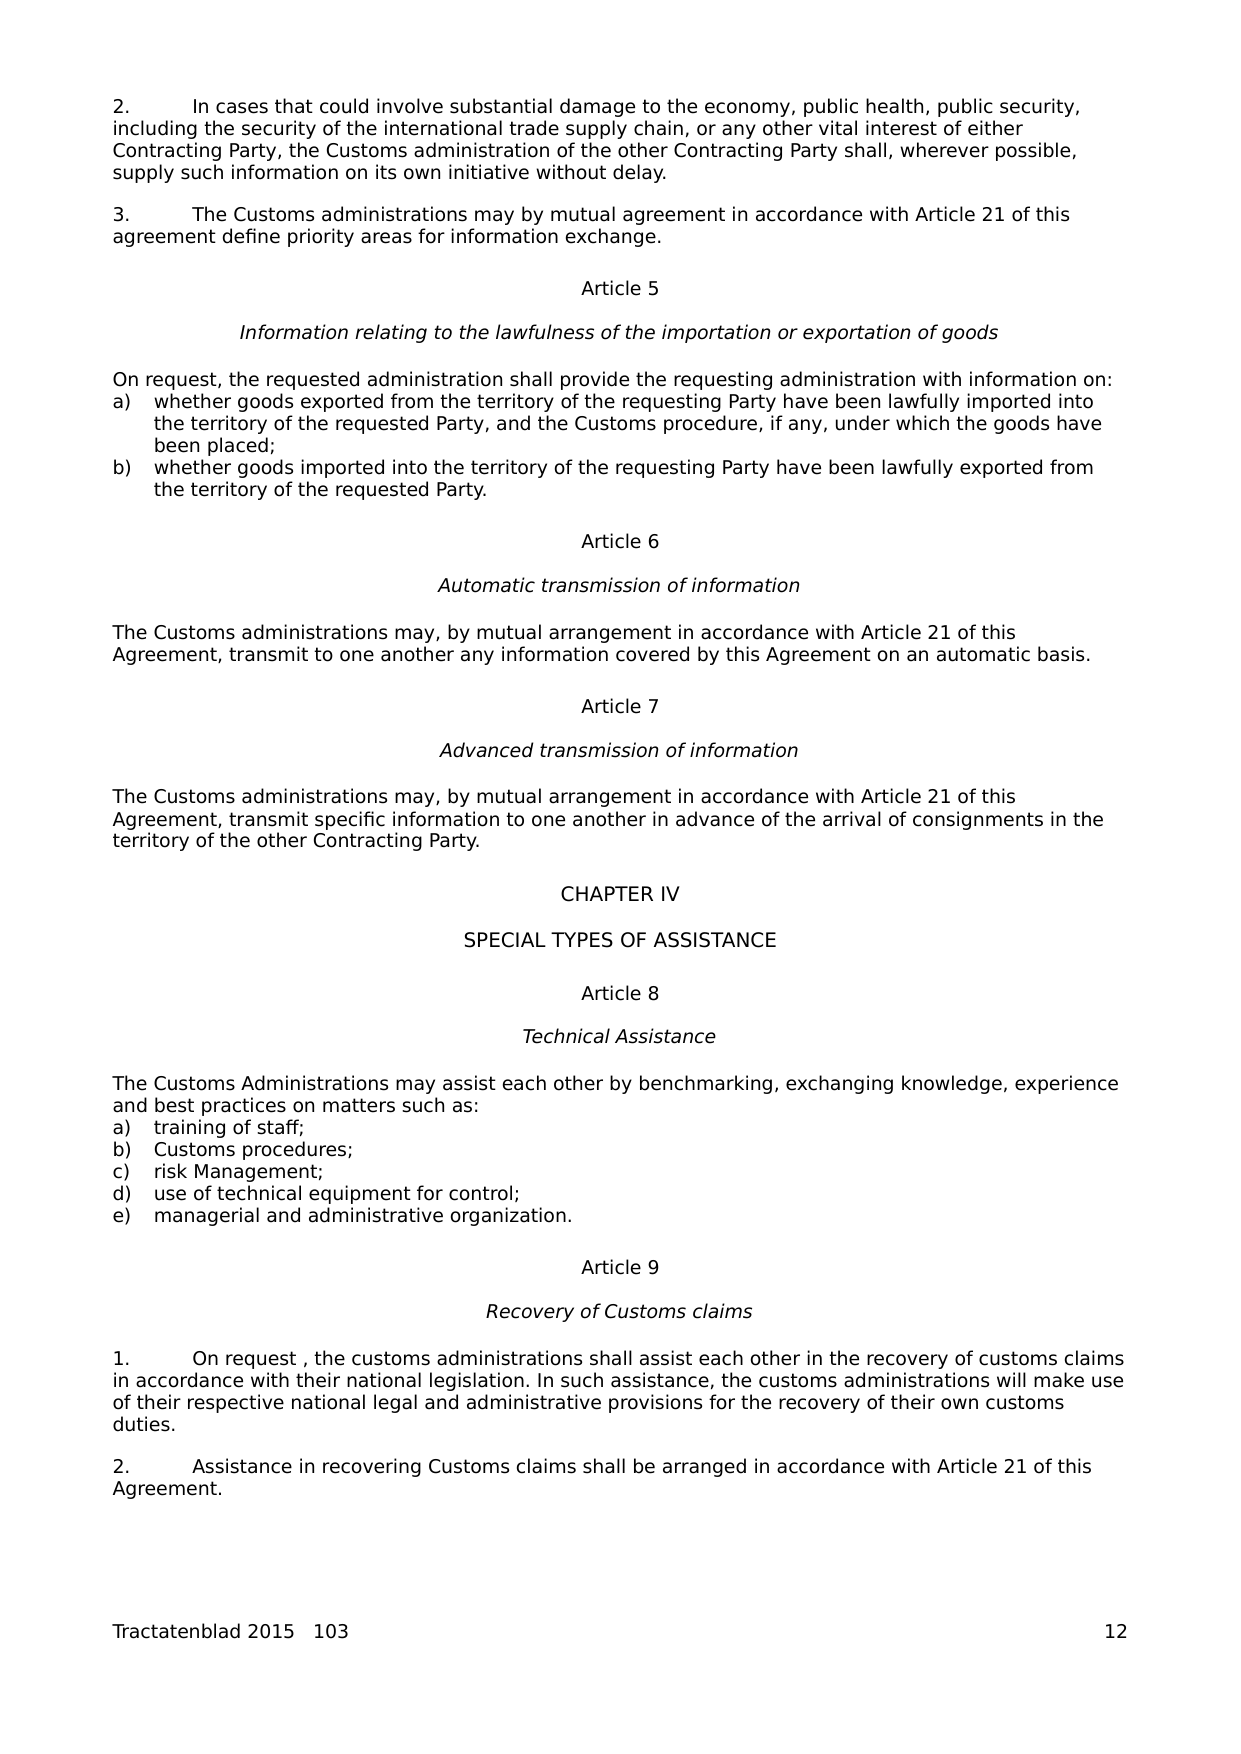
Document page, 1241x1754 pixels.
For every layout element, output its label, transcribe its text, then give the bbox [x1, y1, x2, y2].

text 2. Assistance in recovering Customs claims shall be arranged in accordance with Article 21 of this Agreement. [112, 1456, 1128, 1500]
text b) whether goods imported into the territory of the requesting Party have been lawfully exported from the territory of the requested Party. [112, 457, 1128, 501]
text On request, the requested administration shall provide the requesting administration with information on: [112, 369, 1128, 391]
text d) use of technical equipment for control; [112, 1183, 1128, 1205]
text The Customs administrations may, by mutual arrangement in accordance with Article 21 of this Agreement, transmit to one another any information covered by this Agreement on an automatic basis. [112, 622, 1128, 666]
text a) whether goods exported from the territory of the requesting Party have been lawfully imported into the territory of the requested Party, and the Customs procedure, if any, under which the goods have been placed; [112, 391, 1128, 457]
subtitle Article 7 Advanced transmission of information [112, 696, 1128, 761]
text c) risk Management; [112, 1161, 1128, 1183]
text e) managerial and administrative organization. [112, 1205, 1128, 1227]
subtitle CHAPTER IV SPECIAL TYPES OF ASSISTANCE [112, 882, 1128, 952]
text a) training of staff; [112, 1117, 1128, 1139]
text The Customs Administrations may assist each other by benchmarking, exchanging knowledge, experience and best practices on matters such as: [112, 1073, 1128, 1117]
text The Customs administrations may, by mutual arrangement in accordance with Article 21 of this Agreement, transmit specific information to one another in advance of the arrival of consignments in the territory of the other Contracting Party. [112, 786, 1128, 852]
text 2. In cases that could involve substantial damage to the economy, public health, public security, including the security of the international trade supply chain, or any other vital interest of either Contracting Party, the Customs administration of the other Contracting Party shall, wherever possible, supply such information on its own initiative without delay. [112, 96, 1128, 184]
text 1. On request , the customs administrations shall assist each other in the recovery of customs claims in accordance with their national legislation. In such assistance, the customs administrations will make use of their respective national legal and administrative provisions for the recovery of their own customs duties. [112, 1348, 1128, 1436]
subtitle Article 6 Automatic transmission of information [112, 531, 1128, 597]
text 3. The Customs administrations may by mutual agreement in accordance with Article 21 of this agreement define priority areas for information exchange. [112, 204, 1128, 248]
subtitle Article 5 Information relating to the lawfulness of the importation or exportation of goods [112, 278, 1128, 344]
text b) Customs procedures; [112, 1139, 1128, 1161]
subtitle Article 9 Recovery of Customs claims [112, 1257, 1128, 1323]
subtitle Article 8 Technical Assistance [112, 982, 1128, 1048]
